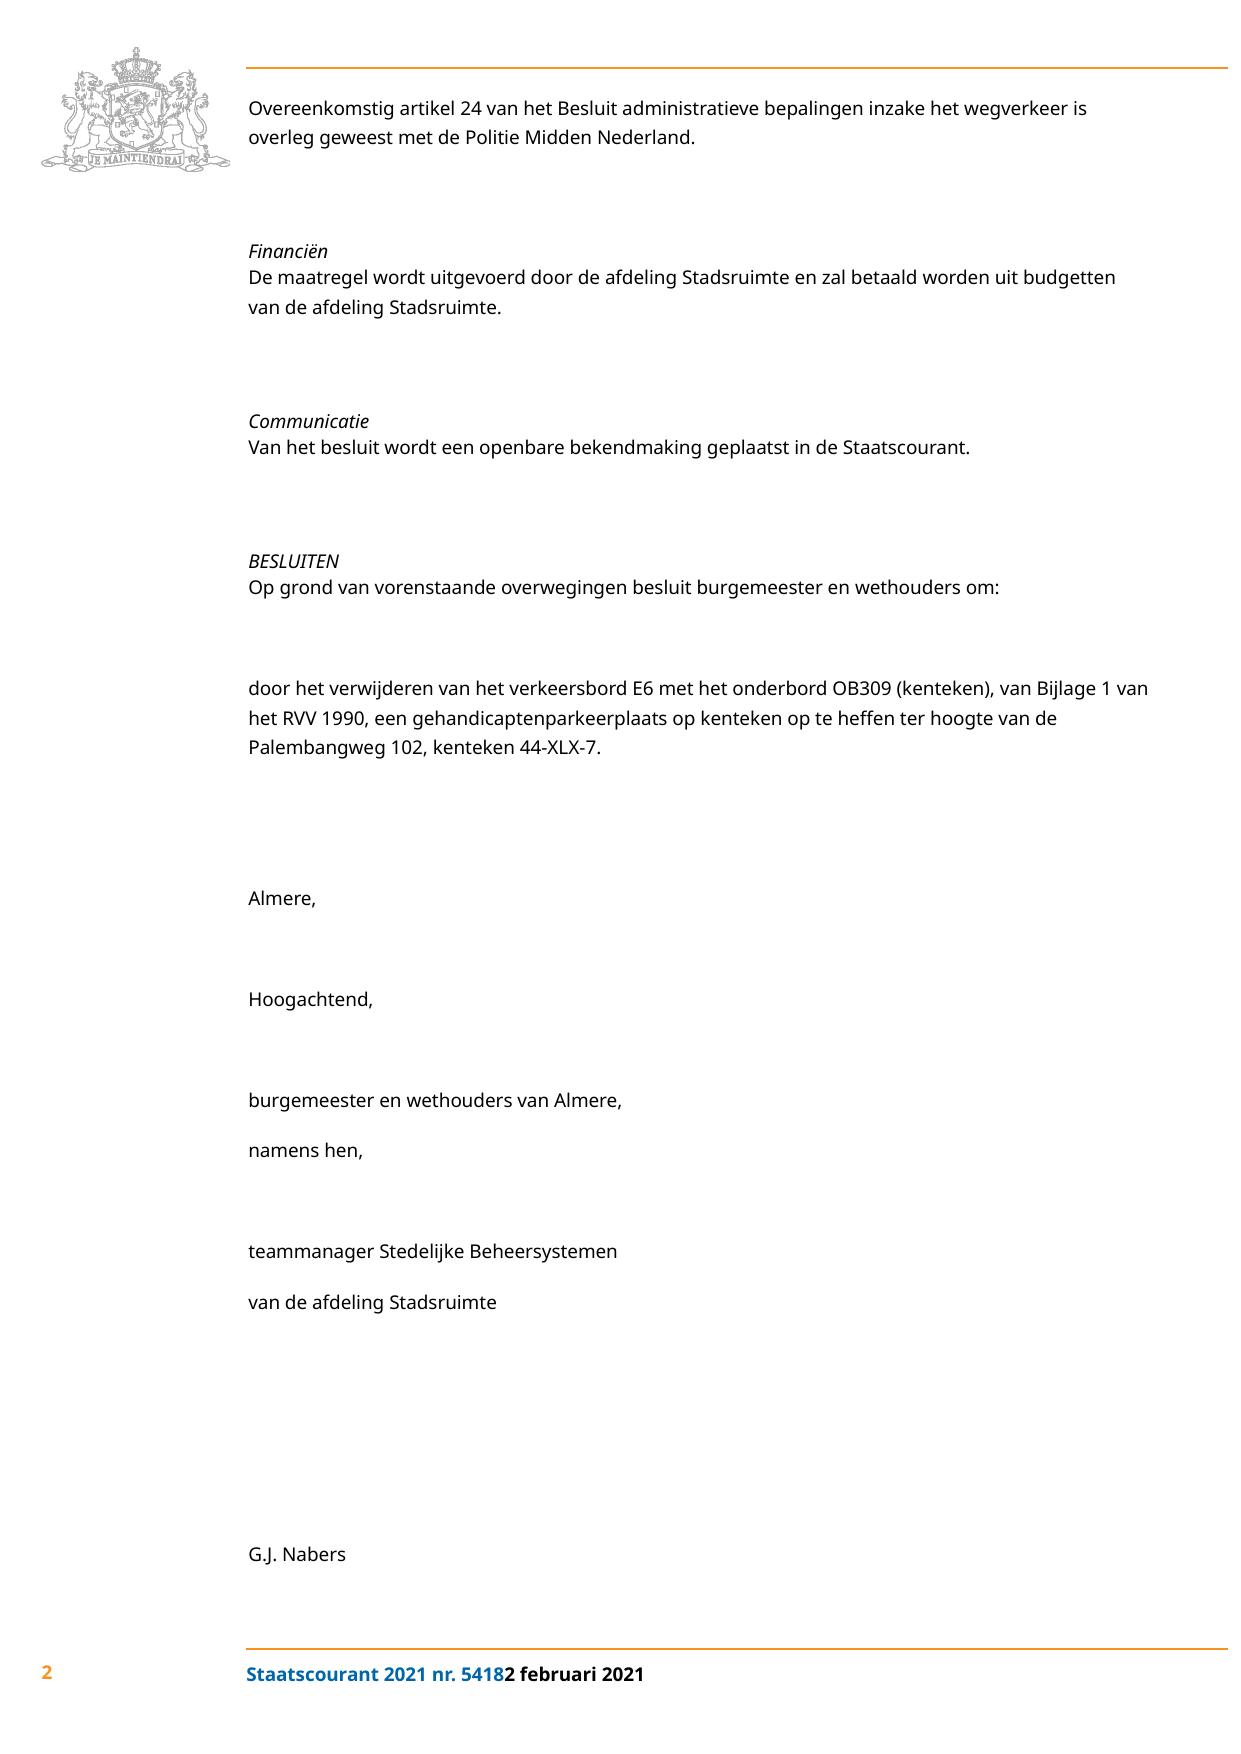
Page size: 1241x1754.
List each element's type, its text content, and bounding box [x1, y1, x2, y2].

text Overeenkomstig artikel 24 van het Besluit administratieve bepalingen inzake het wegverkeer is overleg geweest met de Politie Midden Nederland. [248, 95, 1152, 150]
picture [41, 47, 231, 172]
text BESLUITEN [248, 548, 1152, 574]
text De maatregel wordt uitgevoerd door de afdeling Stadsruimte en zal betaald worden uit budgetten van de afdeling Stadsruimte. [248, 264, 1152, 320]
text Communicatie [248, 408, 1152, 434]
text Van het besluit wordt een openbare bekendmaking geplaatst in de Staatscourant. [248, 434, 1152, 460]
text van de afdeling Stadsruimte [248, 1289, 1152, 1314]
text Financiën [248, 239, 1152, 264]
text Hoogachtend, [248, 986, 1152, 1012]
text G.J. Nabers [248, 1541, 1152, 1567]
text Op grond van vorenstaande overwegingen besluit burgemeester en wethouders om: [248, 574, 1152, 600]
text Almere, [248, 886, 1152, 911]
text door het verwijderen van het verkeersbord E6 met het onderbord OB309 (kenteken), van Bijlage 1 van het RVV 1990, een gehandicaptenparkeerplaats op kenteken op te heffen ter hoogte van de Palembangweg 102, kenteken 44-XLX-7. [248, 675, 1152, 760]
text burgemeester en wethouders van Almere, [248, 1087, 1152, 1113]
text teammanager Stedelijke Beheersystemen [248, 1238, 1152, 1264]
text namens hen, [248, 1138, 1152, 1163]
